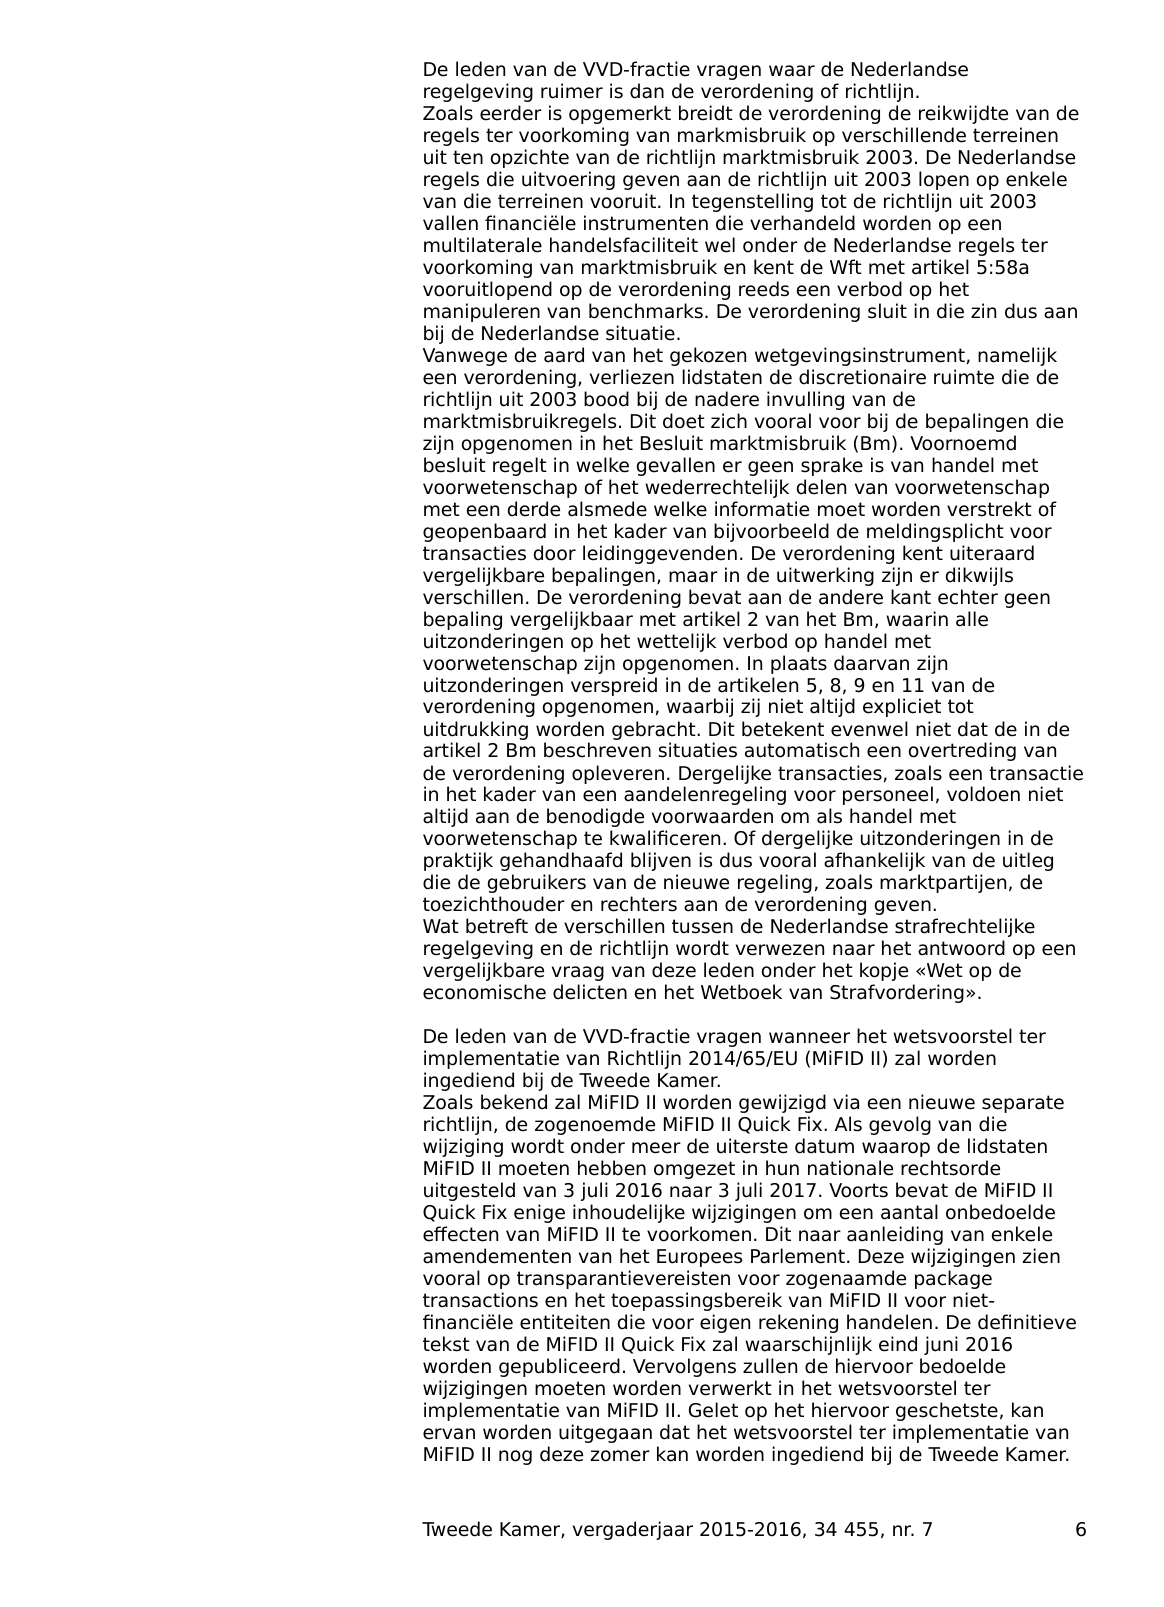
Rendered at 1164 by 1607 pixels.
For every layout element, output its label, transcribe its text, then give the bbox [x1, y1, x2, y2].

text Wat betreft de verschillen tussen de Nederlandse strafrechtelijke regelgeving en de richtlijn wordt verwezen naar het antwoord op een vergelijkbare vraag van deze leden onder het kopje «Wet op de economische delicten en het Wetboek van Strafvordering». [422, 916, 1087, 1004]
text De leden van de VVD-fractie vragen wanneer het wetsvoorstel ter implementatie van Richtlijn 2014/65/EU (MiFID II) zal worden ingediend bij de Tweede Kamer. [422, 1026, 1087, 1092]
text De leden van de VVD-fractie vragen waar de Nederlandse regelgeving ruimer is dan de verordening of richtlijn. [422, 59, 1087, 103]
text Zoals eerder is opgemerkt breidt de verordening de reikwijdte van de regels ter voorkoming van markmisbruik op verschillende terreinen uit ten opzichte van de richtlijn marktmisbruik 2003. De Nederlandse regels die uitvoering geven aan de richtlijn uit 2003 lopen op enkele van die terreinen vooruit. In tegenstelling tot de richtlijn uit 2003 vallen financiële instrumenten die verhandeld worden op een multilaterale handelsfaciliteit wel onder de Nederlandse regels ter voorkoming van marktmisbruik en kent de Wft met artikel 5:58a vooruitlopend op de verordening reeds een verbod op het manipuleren van benchmarks. De verordening sluit in die zin dus aan bij de Nederlandse situatie. [422, 103, 1087, 345]
text Zoals bekend zal MiFID II worden gewijzigd via een nieuwe separate richtlijn, de zogenoemde MiFID II Quick Fix. Als gevolg van die wijziging wordt onder meer de uiterste datum waarop de lidstaten MiFID II moeten hebben omgezet in hun nationale rechtsorde uitgesteld van 3 juli 2016 naar 3 juli 2017. Voorts bevat de MiFID II Quick Fix enige inhoudelijke wijzigingen om een aantal onbedoelde effecten van MiFID II te voorkomen. Dit naar aanleiding van enkele amendementen van het Europees Parlement. Deze wijzigingen zien vooral op transparantievereisten voor zogenaamde package transactions en het toepassingsbereik van MiFID II voor niet-financiële entiteiten die voor eigen rekening handelen. De definitieve tekst van de MiFID II Quick Fix zal waarschijnlijk eind juni 2016 worden gepubliceerd. Vervolgens zullen de hiervoor bedoelde wijzigingen moeten worden verwerkt in het wetsvoorstel ter implementatie van MiFID II. Gelet op het hiervoor geschetste, kan ervan worden uitgegaan dat het wetsvoorstel ter implementatie van MiFID II nog deze zomer kan worden ingediend bij de Tweede Kamer. [422, 1092, 1087, 1466]
text Vanwege de aard van het gekozen wetgevingsinstrument, namelijk een verordening, verliezen lidstaten de discretionaire ruimte die de richtlijn uit 2003 bood bij de nadere invulling van de marktmisbruikregels. Dit doet zich vooral voor bij de bepalingen die zijn opgenomen in het Besluit marktmisbruik (Bm). Voornoemd besluit regelt in welke gevallen er geen sprake is van handel met voorwetenschap of het wederrechtelijk delen van voorwetenschap met een derde alsmede welke informatie moet worden verstrekt of geopenbaard in het kader van bijvoorbeeld de meldingsplicht voor transacties door leidinggevenden. De verordening kent uiteraard vergelijkbare bepalingen, maar in de uitwerking zijn er dikwijls verschillen. De verordening bevat aan de andere kant echter geen bepaling vergelijkbaar met artikel 2 van het Bm, waarin alle uitzonderingen op het wettelijk verbod op handel met voorwetenschap zijn opgenomen. In plaats daarvan zijn uitzonderingen verspreid in de artikelen 5, 8, 9 en 11 van de verordening opgenomen, waarbij zij niet altijd expliciet tot uitdrukking worden gebracht. Dit betekent evenwel niet dat de in de artikel 2 Bm beschreven situaties automatisch een overtreding van de verordening opleveren. Dergelijke transacties, zoals een transactie in het kader van een aandelenregeling voor personeel, voldoen niet altijd aan de benodigde voorwaarden om als handel met voorwetenschap te kwalificeren. Of dergelijke uitzonderingen in de praktijk gehandhaafd blijven is dus vooral afhankelijk van de uitleg die de gebruikers van de nieuwe regeling, zoals marktpartijen, de toezichthouder en rechters aan de verordening geven. [422, 345, 1087, 916]
